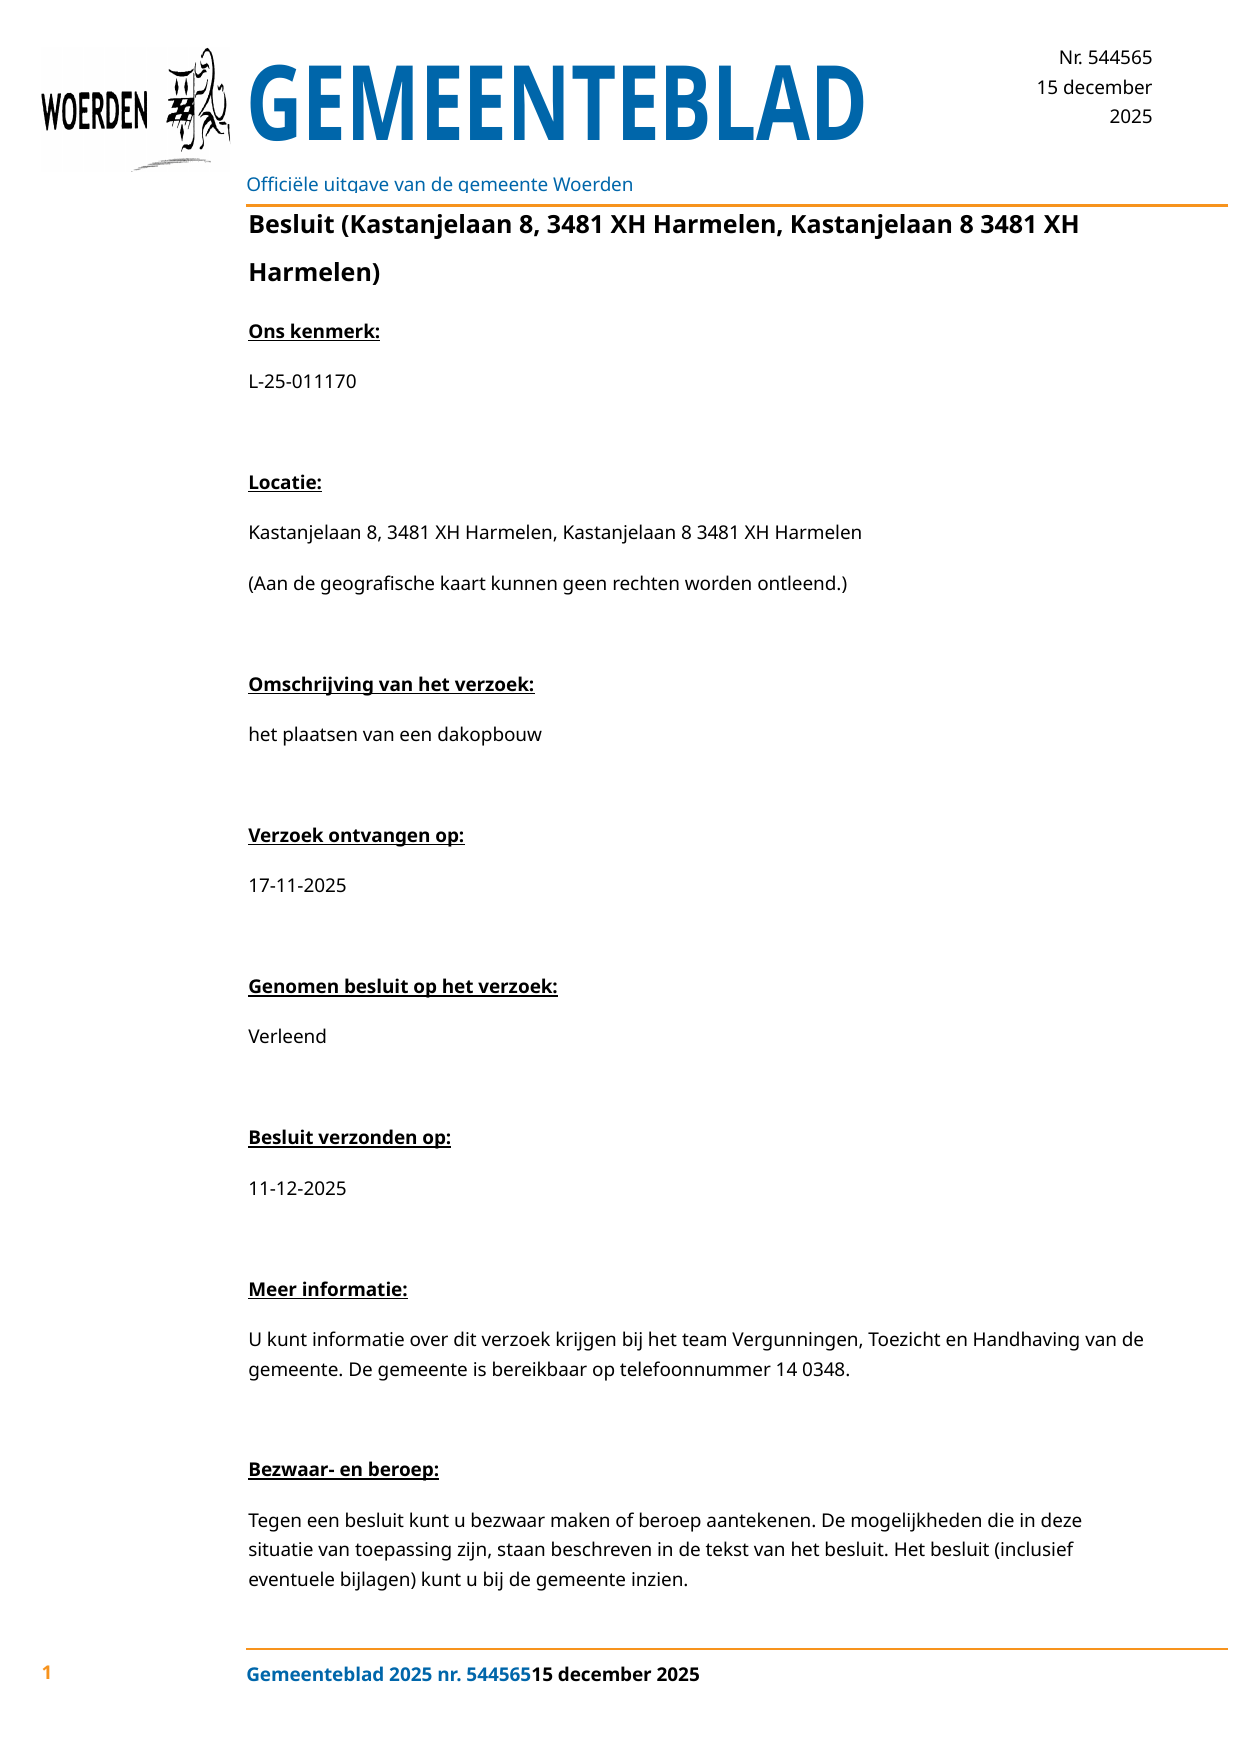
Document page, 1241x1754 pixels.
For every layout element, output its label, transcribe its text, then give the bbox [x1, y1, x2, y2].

text 17-11-2025 [248, 872, 1152, 898]
text L-25-011170 [248, 368, 1152, 394]
text het plaatsen van een dakopbouw [248, 721, 1152, 747]
text Meer informatie: [248, 1276, 1152, 1302]
text Omschrijving van het verzoek: [248, 671, 1152, 697]
text Kastanjelaan 8, 3481 XH Harmelen, Kastanjelaan 8 3481 XH Harmelen [248, 519, 1152, 545]
text 11-12-2025 [248, 1175, 1152, 1201]
text Besluit (Kastanjelaan 8, 3481 XH Harmelen, Kastanjelaan 8 3481 XH Harmelen) [248, 207, 1152, 288]
text (Aan de geografische kaart kunnen geen rechten worden ontleend.) [248, 570, 1152, 596]
text Ons kenmerk: [248, 318, 1152, 344]
text Locatie: [248, 469, 1152, 495]
text Bezwaar- en beroep: [248, 1457, 1152, 1482]
text Besluit verzonden op: [248, 1124, 1152, 1150]
text Verzoek ontvangen op: [248, 822, 1152, 848]
text Genomen besluit op het verzoek: [248, 973, 1152, 999]
picture [41, 47, 231, 172]
text Tegen een besluit kunt u bezwaar maken of beroep aantekenen. De mogelijkheden die in deze situatie van toepassing zijn, staan beschreven in de tekst van het besluit. Het besluit (inclusief eventuele bijlagen) kunt u bij de gemeente inzien. [248, 1507, 1152, 1592]
text U kunt informatie over dit verzoek krijgen bij het team Vergunningen, Toezicht en Handhaving van de gemeente. De gemeente is bereikbaar op telefoonnummer 14 0348. [248, 1326, 1152, 1382]
text Verleend [248, 1024, 1152, 1049]
